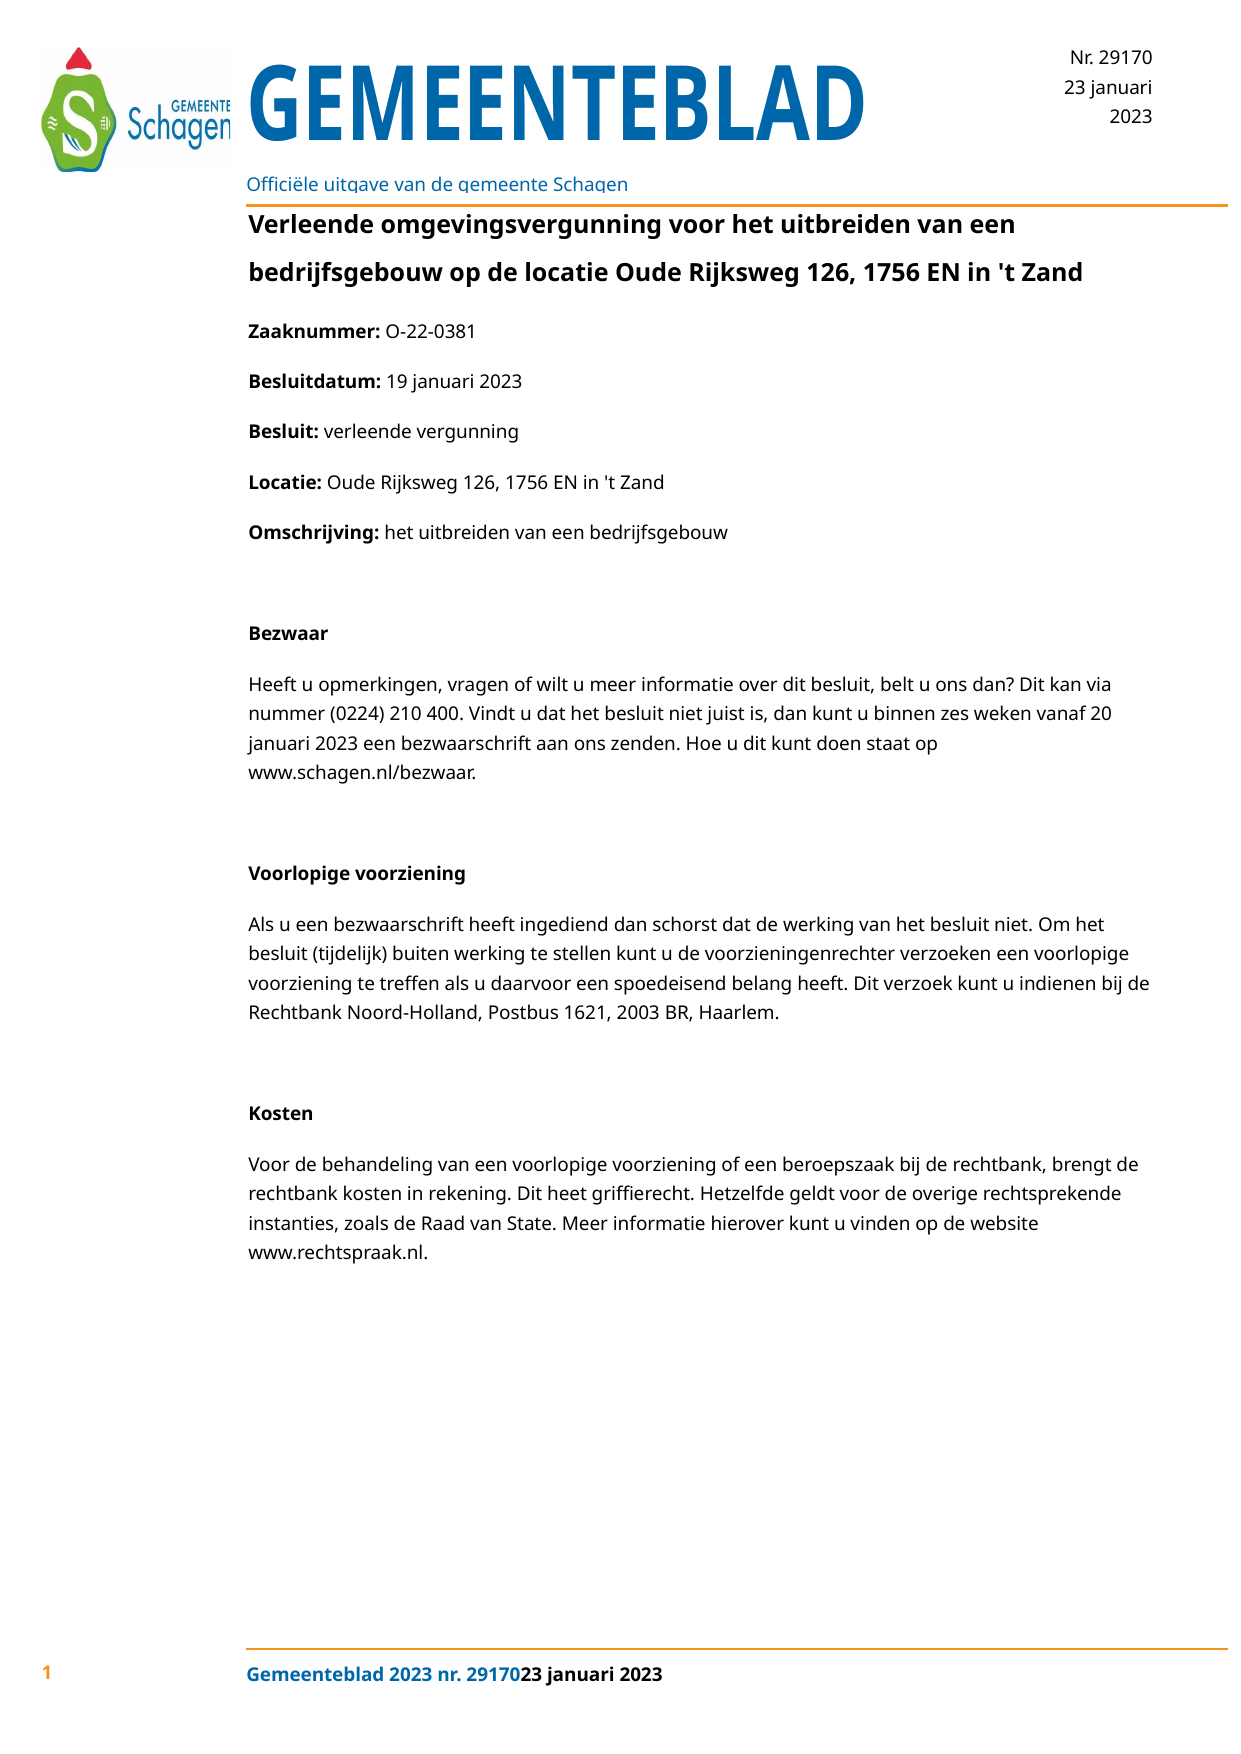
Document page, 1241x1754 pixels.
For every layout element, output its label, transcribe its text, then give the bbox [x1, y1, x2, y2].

text Verleende omgevingsvergunning voor het uitbreiden van een bedrijfsgebouw op de locatie Oude Rijksweg 126, 1756 EN in 't Zand [248, 207, 1152, 288]
text Als u een bezwaarschrift heeft ingediend dan schorst dat de werking van het besluit niet. Om het besluit (tijdelijk) buiten werking te stellen kunt u de voorzieningenrechter verzoeken een voorlopige voorziening te treffen als u daarvoor een spoedeisend belang heeft. Dit verzoek kunt u indienen bij de Rechtbank Noord-Holland, Postbus 1621, 2003 BR, Haarlem. [248, 911, 1152, 1025]
text Besluitdatum: 19 januari 2023 [248, 368, 1152, 394]
text Besluit: verleende vergunning [248, 419, 1152, 444]
picture [41, 47, 231, 172]
text Locatie: Oude Rijksweg 126, 1756 EN in 't Zand [248, 469, 1152, 495]
text Voorlopige voorziening [248, 860, 1152, 886]
text Voor de behandeling van een voorlopige voorziening of een beroepszaak bij de rechtbank, brengt de rechtbank kosten in rekening. Dit heet griffierecht. Hetzelfde geldt voor de overige rechtsprekende instanties, zoals de Raad van State. Meer informatie hierover kunt u vinden op de website www.rechtspraak.nl. [248, 1151, 1152, 1265]
text Omschrijving: het uitbreiden van een bedrijfsgebouw [248, 519, 1152, 545]
text Heeft u opmerkingen, vragen of wilt u meer informatie over dit besluit, belt u ons dan? Dit kan via nummer (0224) 210 400. Vindt u dat het besluit niet juist is, dan kunt u binnen zes weken vanaf 20 januari 2023 een bezwaarschrift aan ons zenden. Hoe u dit kunt doen staat op www.schagen.nl/bezwaar. [248, 671, 1152, 785]
text Bezwaar [248, 620, 1152, 646]
text Zaaknummer: O-22-0381 [248, 318, 1152, 344]
text Kosten [248, 1100, 1152, 1126]
